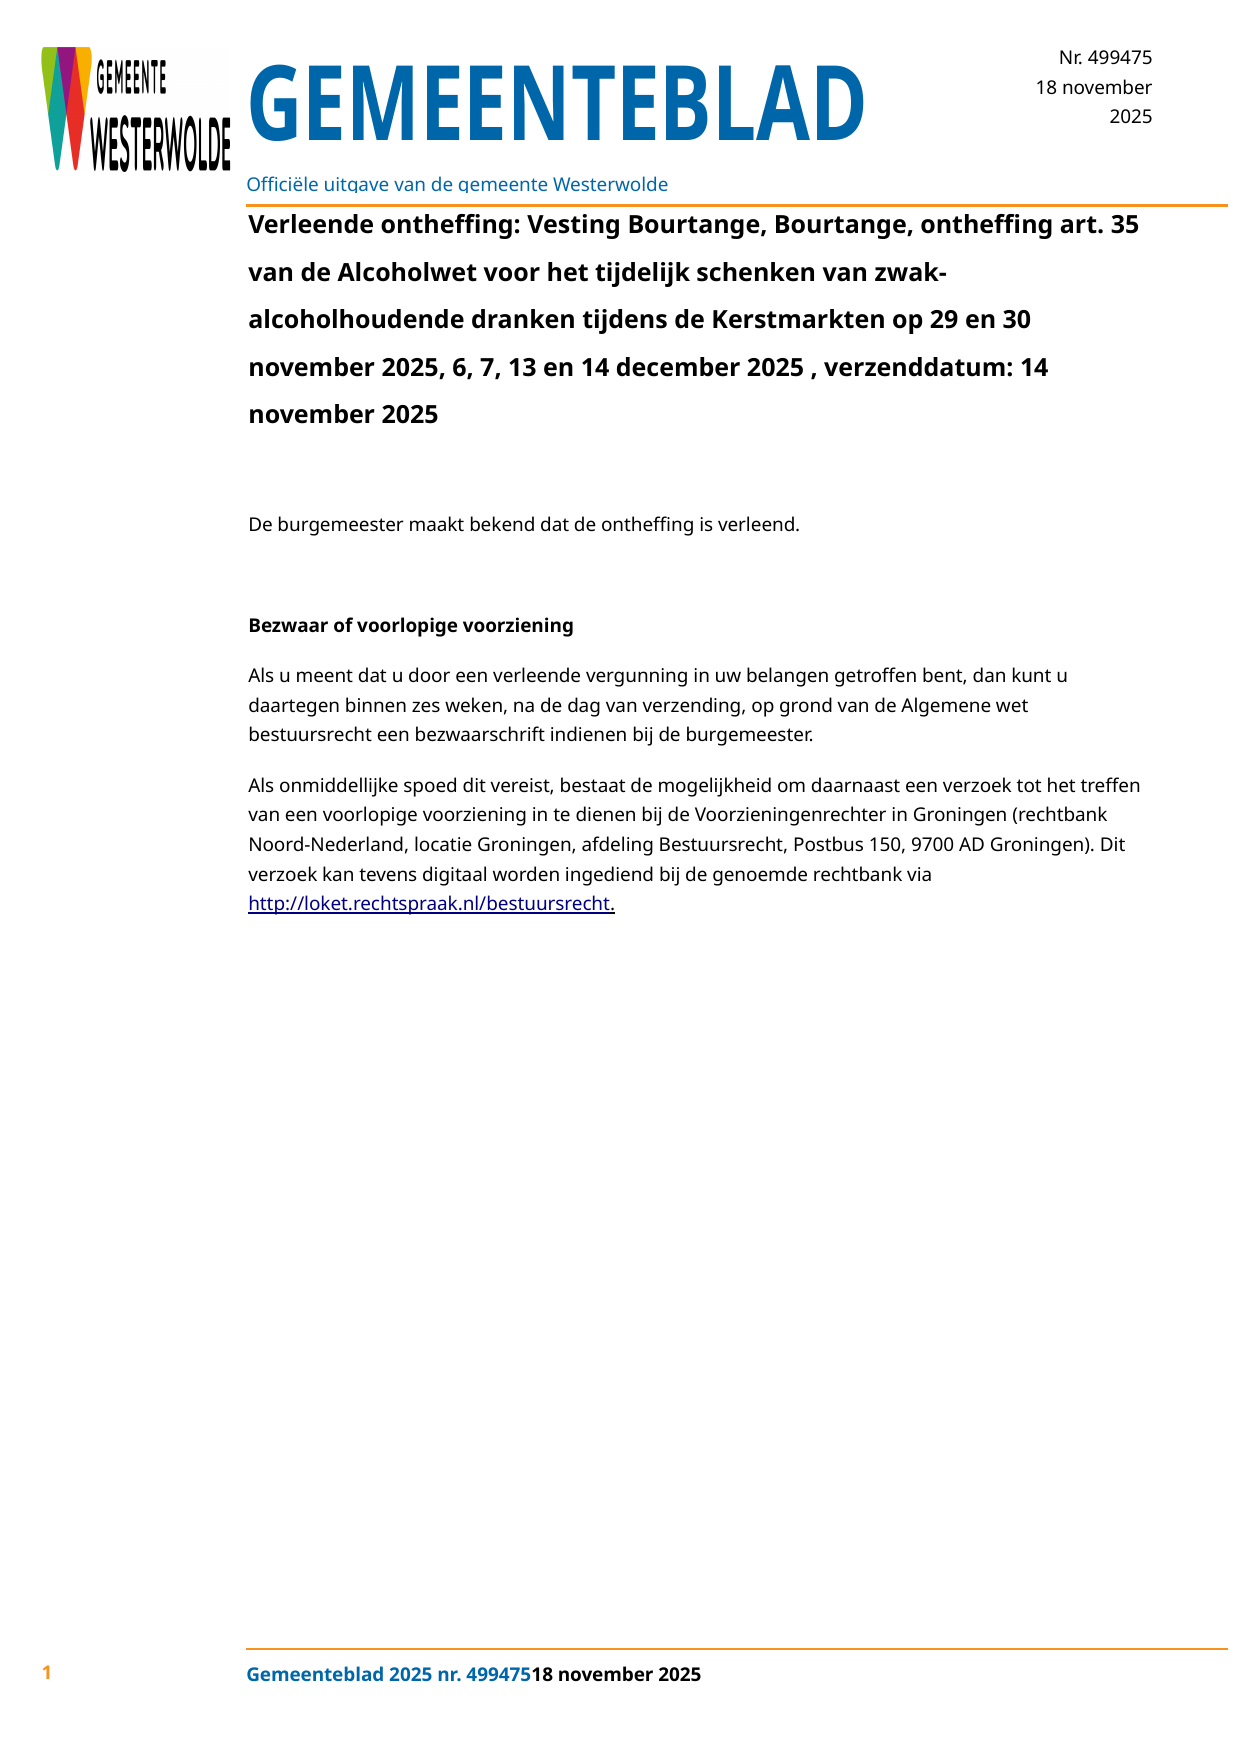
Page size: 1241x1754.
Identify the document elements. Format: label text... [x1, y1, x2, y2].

text Als onmiddellijke spoed dit vereist, bestaat de mogelijkheid om daarnaast een verzoek tot het treffen van een voorlopige voorziening in te dienen bij de Voorzieningenrechter in Groningen (rechtbank Noord-Nederland, locatie Groningen, afdeling Bestuursrecht, Postbus 150, 9700 AD Groningen). Dit verzoek kan tevens digitaal worden ingediend bij de genoemde rechtbank via http://loket.rechtspraak.nl/bestuursrecht. [248, 772, 1152, 916]
text Bezwaar of voorlopige voorziening [248, 612, 1152, 638]
text Verleende ontheffing: Vesting Bourtange, Bourtange, ontheffing art. 35 van de Alcoholwet voor het tijdelijk schenken van zwak- alcoholhoudende dranken tijdens de Kerstmarkten op 29 en 30 november 2025, 6, 7, 13 en 14 december 2025 , verzenddatum: 14 november 2025 [248, 207, 1152, 431]
text Als u meent dat u door een verleende vergunning in uw belangen getroffen bent, dan kunt u daartegen binnen zes weken, na de dag van verzending, op grond van de Algemene wet bestuursrecht een bezwaarschrift indienen bij de burgemeester. [248, 662, 1152, 747]
picture [41, 47, 231, 172]
text De burgemeester maakt bekend dat de ontheffing is verleend. [248, 511, 1152, 537]
